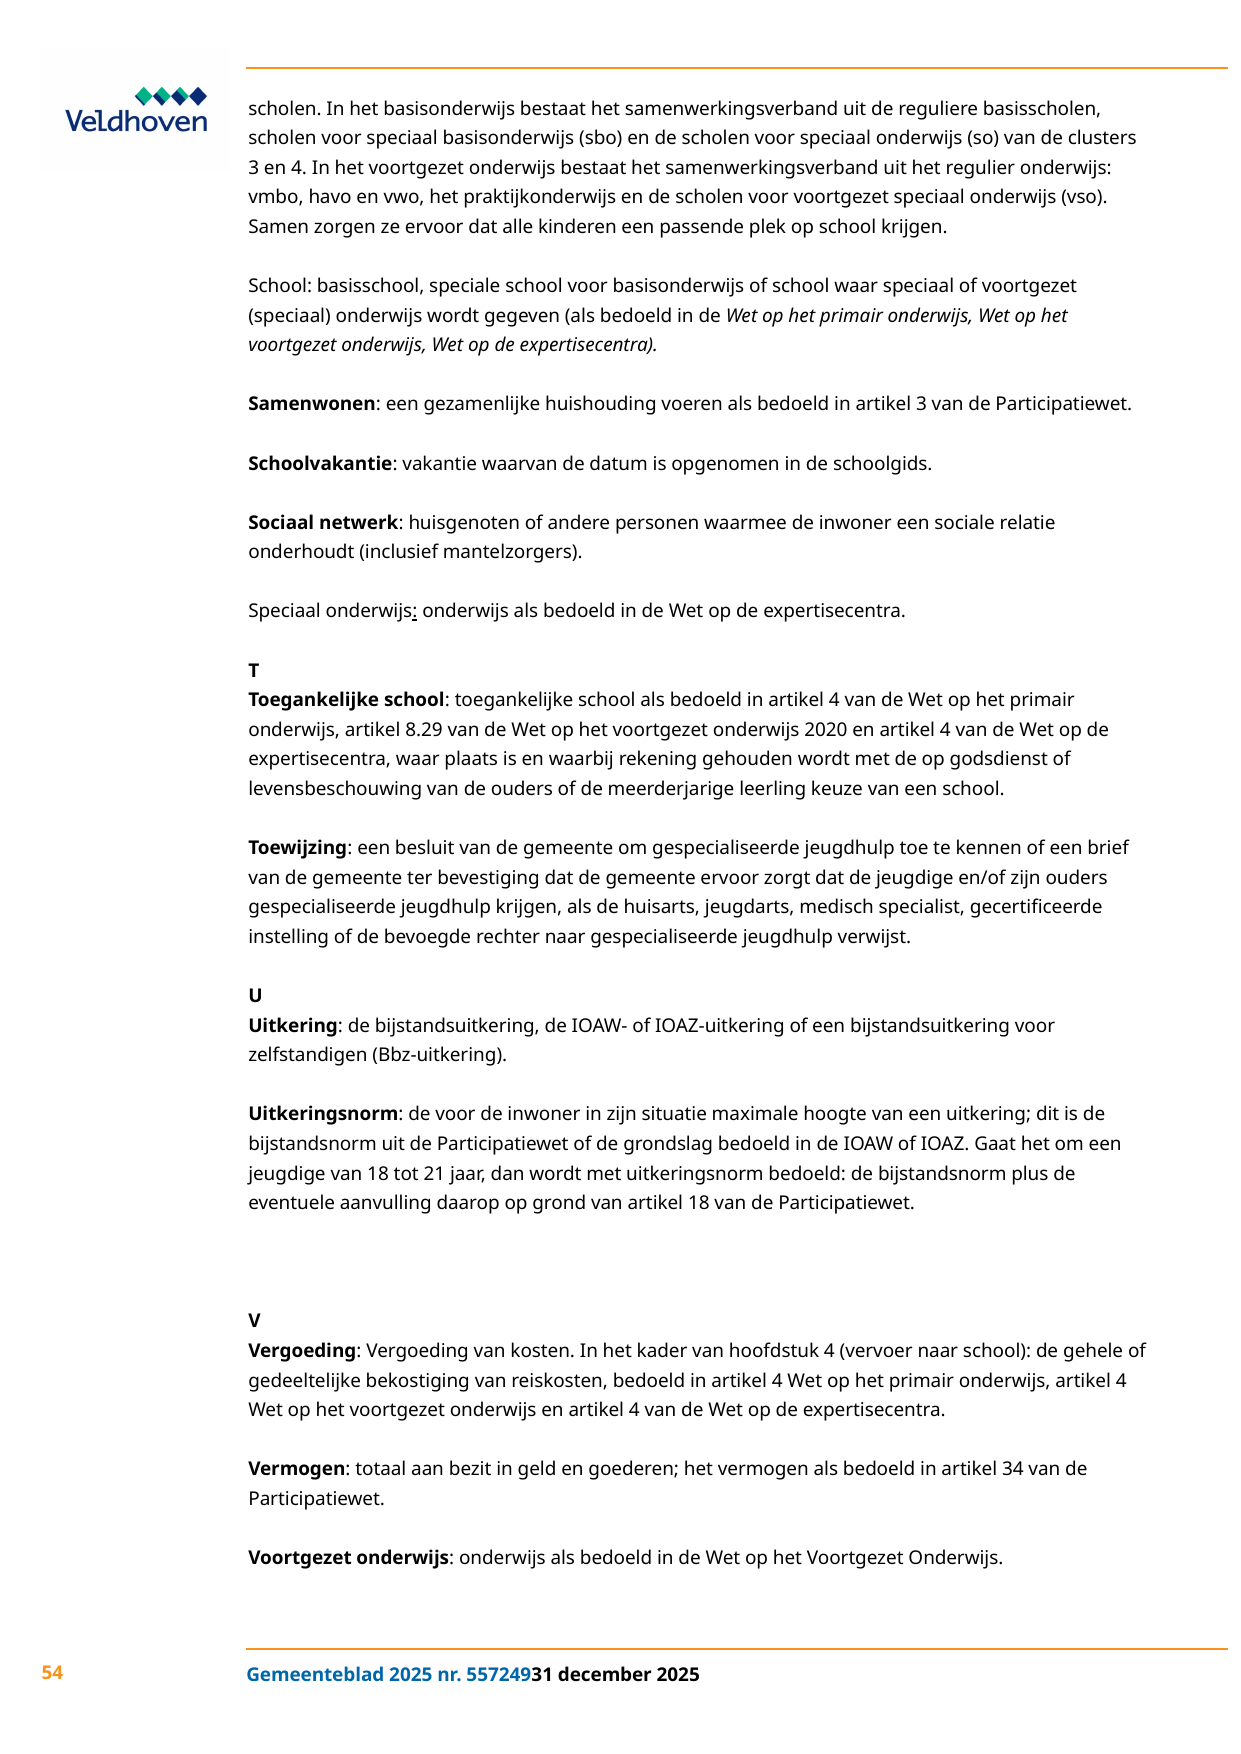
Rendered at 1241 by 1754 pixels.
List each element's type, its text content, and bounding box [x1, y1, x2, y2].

text T [248, 657, 1152, 683]
text V [248, 1308, 1152, 1333]
text Vergoeding: Vergoeding van kosten. In het kader van hoofdstuk 4 (vervoer naar school): de gehele of gedeeltelijke bekostiging van reiskosten, bedoeld in artikel 4 Wet op het primair onderwijs, artikel 4 Wet op het voortgezet onderwijs en artikel 4 van de Wet op de expertisecentra. [248, 1337, 1152, 1422]
text Samenwonen: een gezamenlijke huishouding voeren als bedoeld in artikel 3 van de Participatiewet. [248, 391, 1152, 416]
text School: basisschool, speciale school voor basisonderwijs of school waar speciaal of voortgezet (speciaal) onderwijs wordt gegeven (als bedoeld in de Wet op het primair onderwijs, Wet op het voortgezet onderwijs, Wet op de expertisecentra). [248, 272, 1152, 357]
text Toegankelijke school: toegankelijke school als bedoeld in artikel 4 van de Wet op het primair onderwijs, artikel 8.29 van de Wet op het voortgezet onderwijs 2020 en artikel 4 van de Wet op de expertisecentra, waar plaats is en waarbij rekening gehouden wordt met de op godsdienst of levensbeschouwing van de ouders of de meerderjarige leerling keuze van een school. [248, 686, 1152, 801]
text Schoolvakantie: vakantie waarvan de datum is opgenomen in de schoolgids. [248, 450, 1152, 476]
text Uitkeringsnorm: de voor de inwoner in zijn situatie maximale hoogte van een uitkering; dit is de bijstandsnorm uit de Participatiewet of de grondslag bedoeld in de IOAW of IOAZ. Gaat het om een jeugdige van 18 tot 21 jaar, dan wordt met uitkeringsnorm bedoeld: de bijstandsnorm plus de eventuele aanvulling daarop op grond van artikel 18 van de Participatiewet. [248, 1101, 1152, 1215]
text Toewijzing: een besluit van de gemeente om gespecialiseerde jeugdhulp toe te kennen of een brief van de gemeente ter bevestiging dat de gemeente ervoor zorgt dat de jeugdige en/of zijn ouders gespecialiseerde jeugdhulp krijgen, als de huisarts, jeugdarts, medisch specialist, gecertificeerde instelling of de bevoegde rechter naar gespecialiseerde jeugdhulp verwijst. [248, 834, 1152, 949]
text Voortgezet onderwijs: onderwijs als bedoeld in de Wet op het Voortgezet Onderwijs. [248, 1544, 1152, 1570]
picture [41, 47, 231, 172]
text Vermogen: totaal aan bezit in geld en goederen; het vermogen als bedoeld in artikel 34 van de Participatiewet. [248, 1456, 1152, 1511]
text Speciaal onderwijs: onderwijs als bedoeld in de Wet op de expertisecentra. [248, 598, 1152, 623]
text scholen. In het basisonderwijs bestaat het samenwerkingsverband uit de reguliere basisscholen, scholen voor speciaal basisonderwijs (sbo) en de scholen voor speciaal onderwijs (so) van de clusters 3 en 4. In het voortgezet onderwijs bestaat het samenwerkingsverband uit het regulier onderwijs: vmbo, havo en vwo, het praktijkonderwijs en de scholen voor voortgezet speciaal onderwijs (vso). Samen zorgen ze ervoor dat alle kinderen een passende plek op school krijgen. [248, 95, 1152, 239]
text Sociaal netwerk: huisgenoten of andere personen waarmee de inwoner een sociale relatie onderhoudt (inclusief mantelzorgers). [248, 509, 1152, 564]
text U [248, 982, 1152, 1008]
text Uitkering: de bijstandsuitkering, de IOAW- of IOAZ-uitkering of een bijstandsuitkering voor zelfstandigen (Bbz-uitkering). [248, 1012, 1152, 1067]
